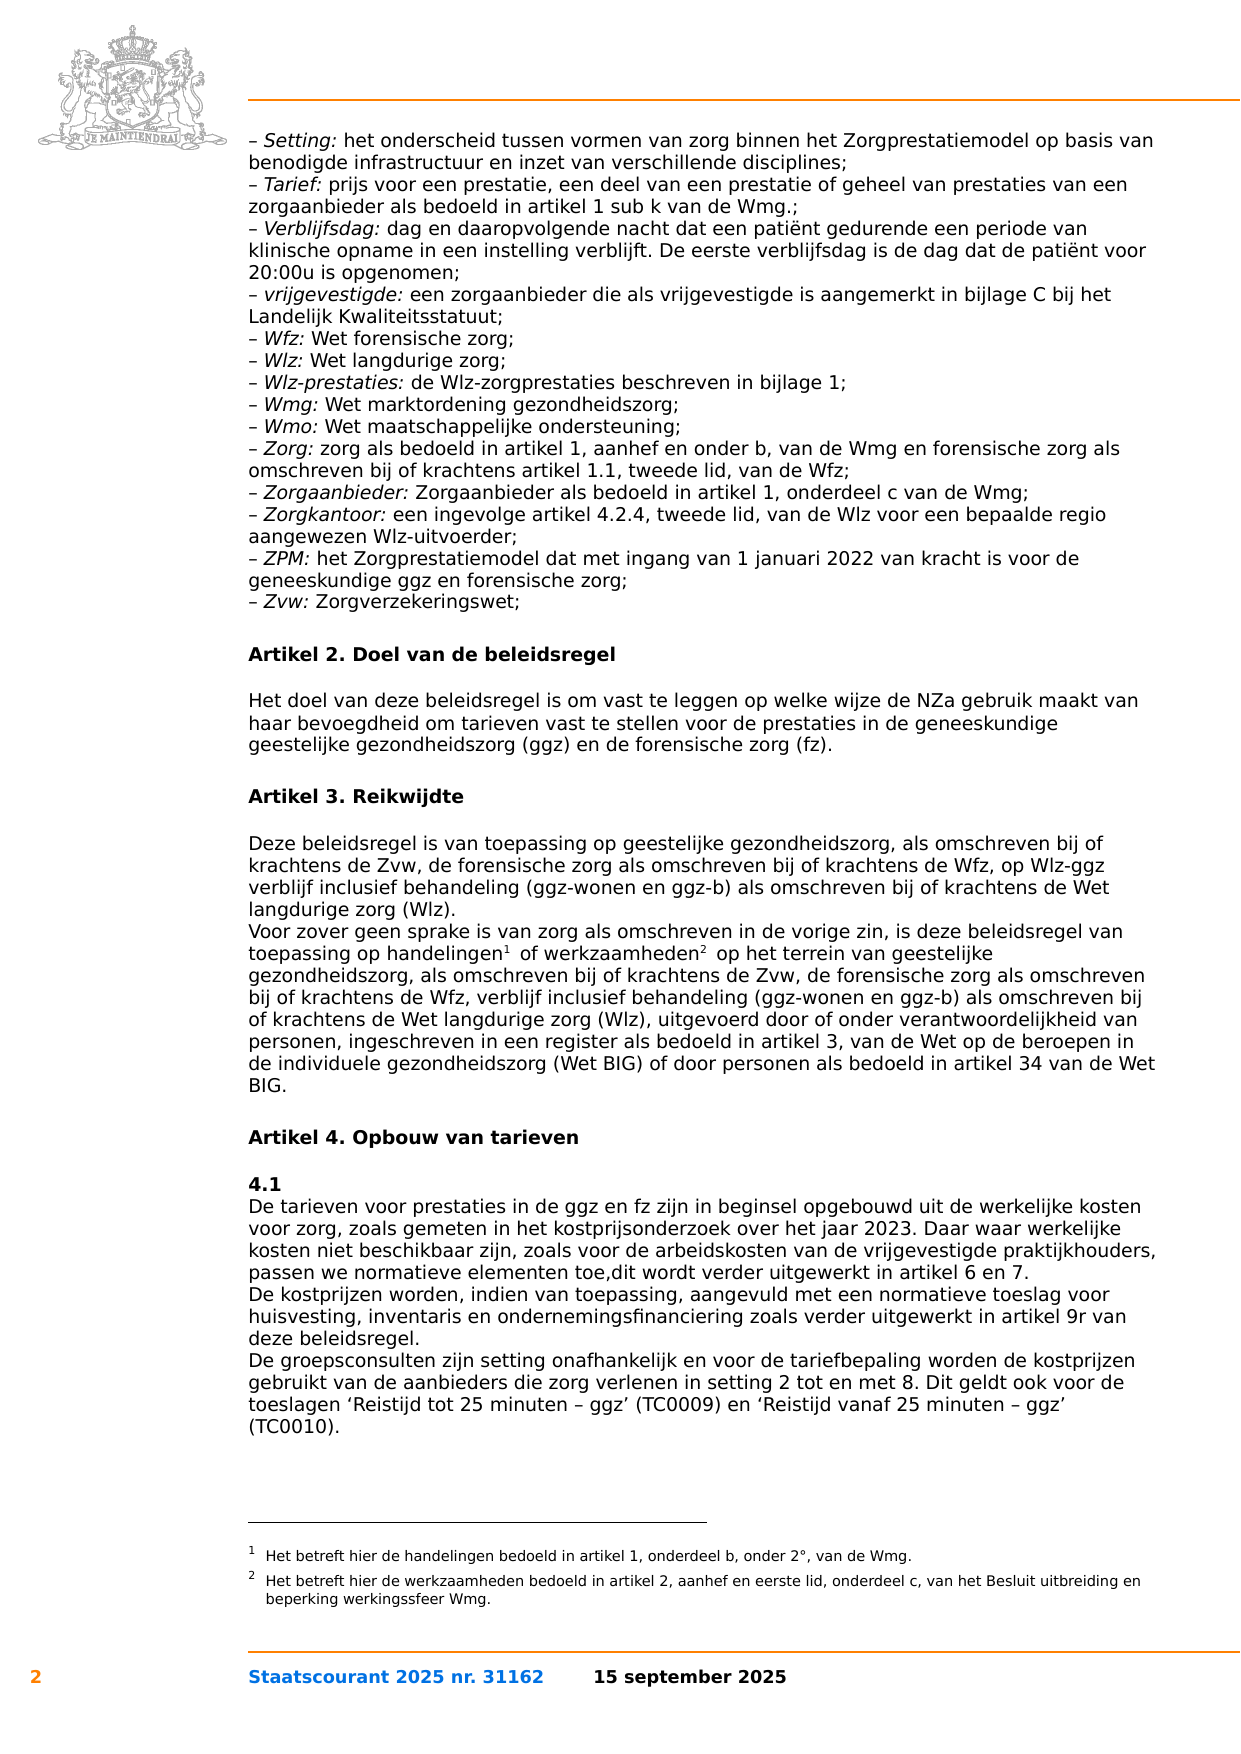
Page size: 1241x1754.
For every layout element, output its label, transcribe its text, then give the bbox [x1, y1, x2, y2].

text – Wmg: Wet marktordening gezondheidszorg; [248, 394, 1163, 416]
text De kostprijzen worden, indien van toepassing, aangevuld met een normatieve toeslag voor huisvesting, inventaris en ondernemingsfinanciering zoals verder uitgewerkt in artikel 9r van deze beleidsregel. [248, 1284, 1163, 1350]
text – Setting: het onderscheid tussen vormen van zorg binnen het Zorgprestatiemodel op basis van benodigde infrastructuur en inzet van verschillende disciplines; [248, 130, 1163, 174]
text – Zorgaanbieder: Zorgaanbieder als bedoeld in artikel 1, onderdeel c van de Wmg; [248, 482, 1163, 503]
text – Tarief: prijs voor een prestatie, een deel van een prestatie of geheel van prestaties van een zorgaanbieder als bedoeld in artikel 1 sub k van de Wmg.; [248, 174, 1163, 218]
text Voor zover geen sprake is van zorg als omschreven in de vorige zin, is deze beleidsregel van toepassing op handelingen of werkzaamheden op het terrein van geestelijke gezondheidszorg, als omschreven bij of krachtens de Zvw, de forensische zorg als omschreven bij of krachtens de Wfz, verblijf inclusief behandeling (ggz-wonen en ggz-b) als omschreven bij of krachtens de Wet langdurige zorg (Wlz), uitgevoerd door of onder verantwoordelijkheid van personen, ingeschreven in een register als bedoeld in artikel 3, van de Wet op de beroepen in de individuele gezondheidszorg (Wet BIG) of door personen als bedoeld in artikel 34 van de Wet BIG. [248, 921, 1163, 1097]
text – Wlz: Wet langdurige zorg; [248, 350, 1163, 372]
subtitle Artikel 3. Reikwijdte [248, 786, 1163, 808]
subtitle 4.1 [248, 1174, 1163, 1196]
text – Zorgkantoor: een ingevolge artikel 4.2.4, tweede lid, van de Wlz voor een bepaalde regio aangewezen Wlz-uitvoerder; [248, 503, 1163, 547]
text – Zvw: Zorgverzekeringswet; [248, 591, 1163, 613]
text Het doel van deze beleidsregel is om vast te leggen op welke wijze de NZa gebruik maakt van haar bevoegdheid om tarieven vast te stellen voor de prestaties in de geneeskundige geestelijke gezondheidszorg (ggz) en de forensische zorg (fz). [248, 690, 1163, 756]
text – vrijgevestigde: een zorgaanbieder die als vrijgevestigde is aangemerkt in bijlage C bij het Landelijk Kwaliteitsstatuut; [248, 284, 1163, 328]
text Het betreft hier de handelingen bedoeld in artikel 1, onderdeel b, onder 2°, van de Wmg. [248, 1544, 1163, 1566]
text Deze beleidsregel is van toepassing op geestelijke gezondheidszorg, als omschreven bij of krachtens de Zvw, de forensische zorg als omschreven bij of krachtens de Wfz, op Wlz-ggz verblijf inclusief behandeling (ggz-wonen en ggz-b) als omschreven bij of krachtens de Wet langdurige zorg (Wlz). [248, 833, 1163, 921]
subtitle Artikel 4. Opbouw van tarieven [248, 1127, 1163, 1149]
picture [38, 25, 227, 150]
text De groepsconsulten zijn setting onafhankelijk en voor de tariefbepaling worden de kostprijzen gebruikt van de aanbieders die zorg verlenen in setting 2 tot en met 8. Dit geldt ook voor de toeslagen ‘Reistijd tot 25 minuten – ggz’ (TC0009) en ‘Reistijd vanaf 25 minuten – ggz’ (TC0010). [248, 1350, 1163, 1438]
text – Wlz-prestaties: de Wlz-zorgprestaties beschreven in bijlage 1; [248, 372, 1163, 394]
text De tarieven voor prestaties in de ggz en fz zijn in beginsel opgebouwd uit de werkelijke kosten voor zorg, zoals gemeten in het kostprijsonderzoek over het jaar 2023. Daar waar werkelijke kosten niet beschikbaar zijn, zoals voor de arbeidskosten van de vrijgevestigde praktijkhouders, passen we normatieve elementen toe,dit wordt verder uitgewerkt in artikel 6 en 7. [248, 1196, 1163, 1284]
text – Wmo: Wet maatschappelijke ondersteuning; [248, 416, 1163, 438]
text – Wfz: Wet forensische zorg; [248, 328, 1163, 350]
text – Verblijfsdag: dag en daaropvolgende nacht dat een patiënt gedurende een periode van klinische opname in een instelling verblijft. De eerste verblijfsdag is de dag dat de patiënt voor 20:00u is opgenomen; [248, 218, 1163, 284]
text – ZPM: het Zorgprestatiemodel dat met ingang van 1 januari 2022 van kracht is voor de geneeskundige ggz en forensische zorg; [248, 547, 1163, 591]
text Het betreft hier de werkzaamheden bedoeld in artikel 2, aanhef en eerste lid, onderdeel c, van het Besluit uitbreiding en beperking werkingssfeer Wmg. [248, 1569, 1163, 1608]
subtitle Artikel 2. Doel van de beleidsregel [248, 643, 1163, 665]
text – Zorg: zorg als bedoeld in artikel 1, aanhef en onder b, van de Wmg en forensische zorg als omschreven bij of krachtens artikel 1.1, tweede lid, van de Wfz; [248, 438, 1163, 482]
